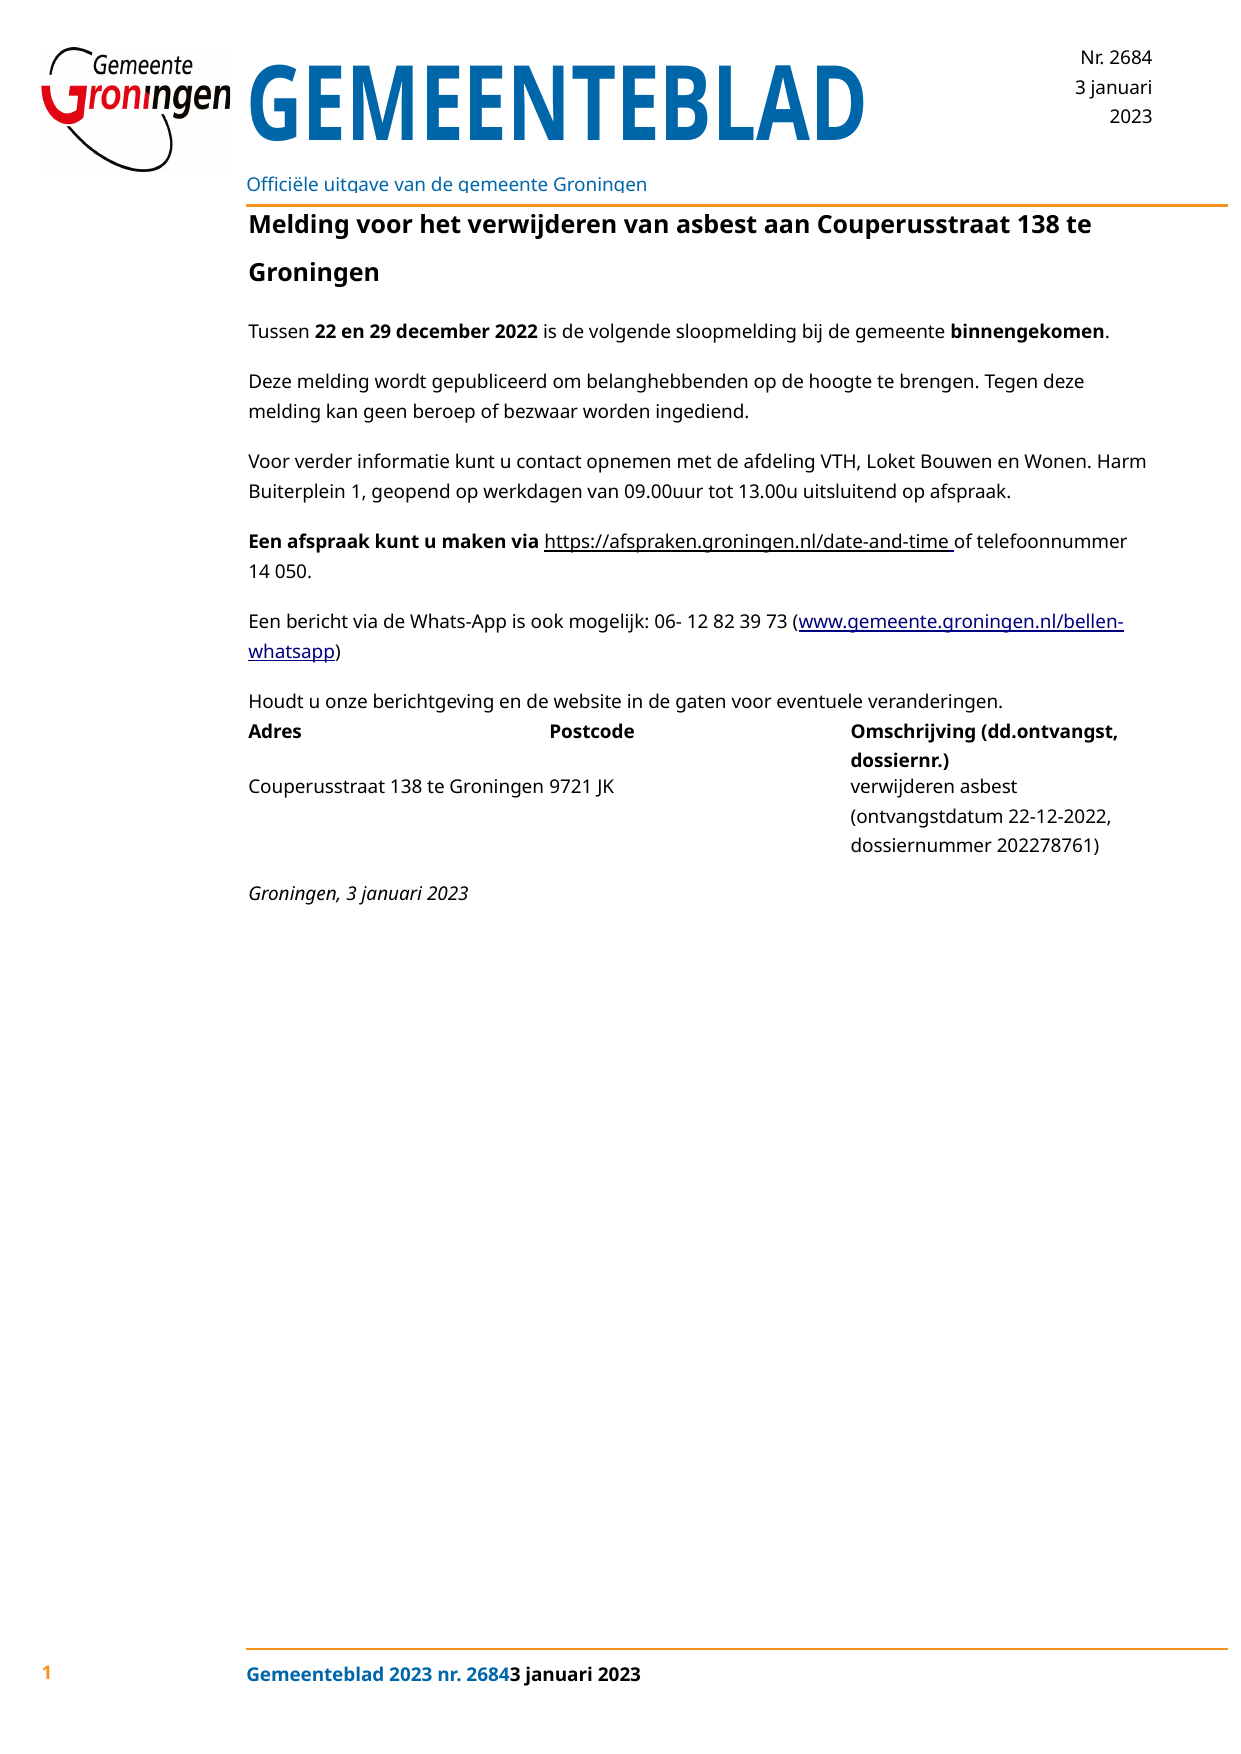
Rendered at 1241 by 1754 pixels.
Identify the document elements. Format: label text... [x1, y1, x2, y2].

text Voor verder informatie kunt u contact opnemen met de afdeling VTH, Loket Bouwen en Wonen. Harm Buiterplein 1, geopend op werkdagen van 09.00uur tot 13.00u uitsluitend op afspraak. [248, 448, 1152, 504]
table_header Adres [248, 718, 549, 773]
text Een bericht via de Whats-App is ook mogelijk: 06- 12 82 39 73 (www.gemeente.groningen.nl/bellen-whatsapp) [248, 608, 1152, 664]
text Groningen, 3 januari 2023 [248, 880, 1152, 905]
text Een afspraak kunt u maken via https://afspraken.groningen.nl/date-and-time of telefoonnummer 14 050. [248, 528, 1152, 584]
table_cell 9721 JK [549, 773, 850, 858]
text Houdt u onze berichtgeving en de website in de gaten voor eventuele veranderingen. [248, 688, 1152, 714]
text Melding voor het verwijderen van asbest aan Couperusstraat 138 te Groningen [248, 207, 1152, 288]
table_header Postcode [549, 718, 850, 773]
table_header Omschrijving (dd.ontvangst, dossiernr.) [850, 718, 1152, 773]
table_cell Couperusstraat 138 te Groningen [248, 773, 549, 858]
table_cell verwijderen asbest (ontvangstdatum 22-12-2022, dossiernummer 202278761) [850, 773, 1152, 858]
text Tussen 22 en 29 december 2022 is de volgende sloopmelding bij de gemeente binnengekomen. [248, 318, 1152, 344]
picture [41, 47, 231, 172]
text Deze melding wordt gepubliceerd om belanghebbenden op de hoogte te brengen. Tegen deze melding kan geen beroep of bezwaar worden ingediend. [248, 368, 1152, 424]
